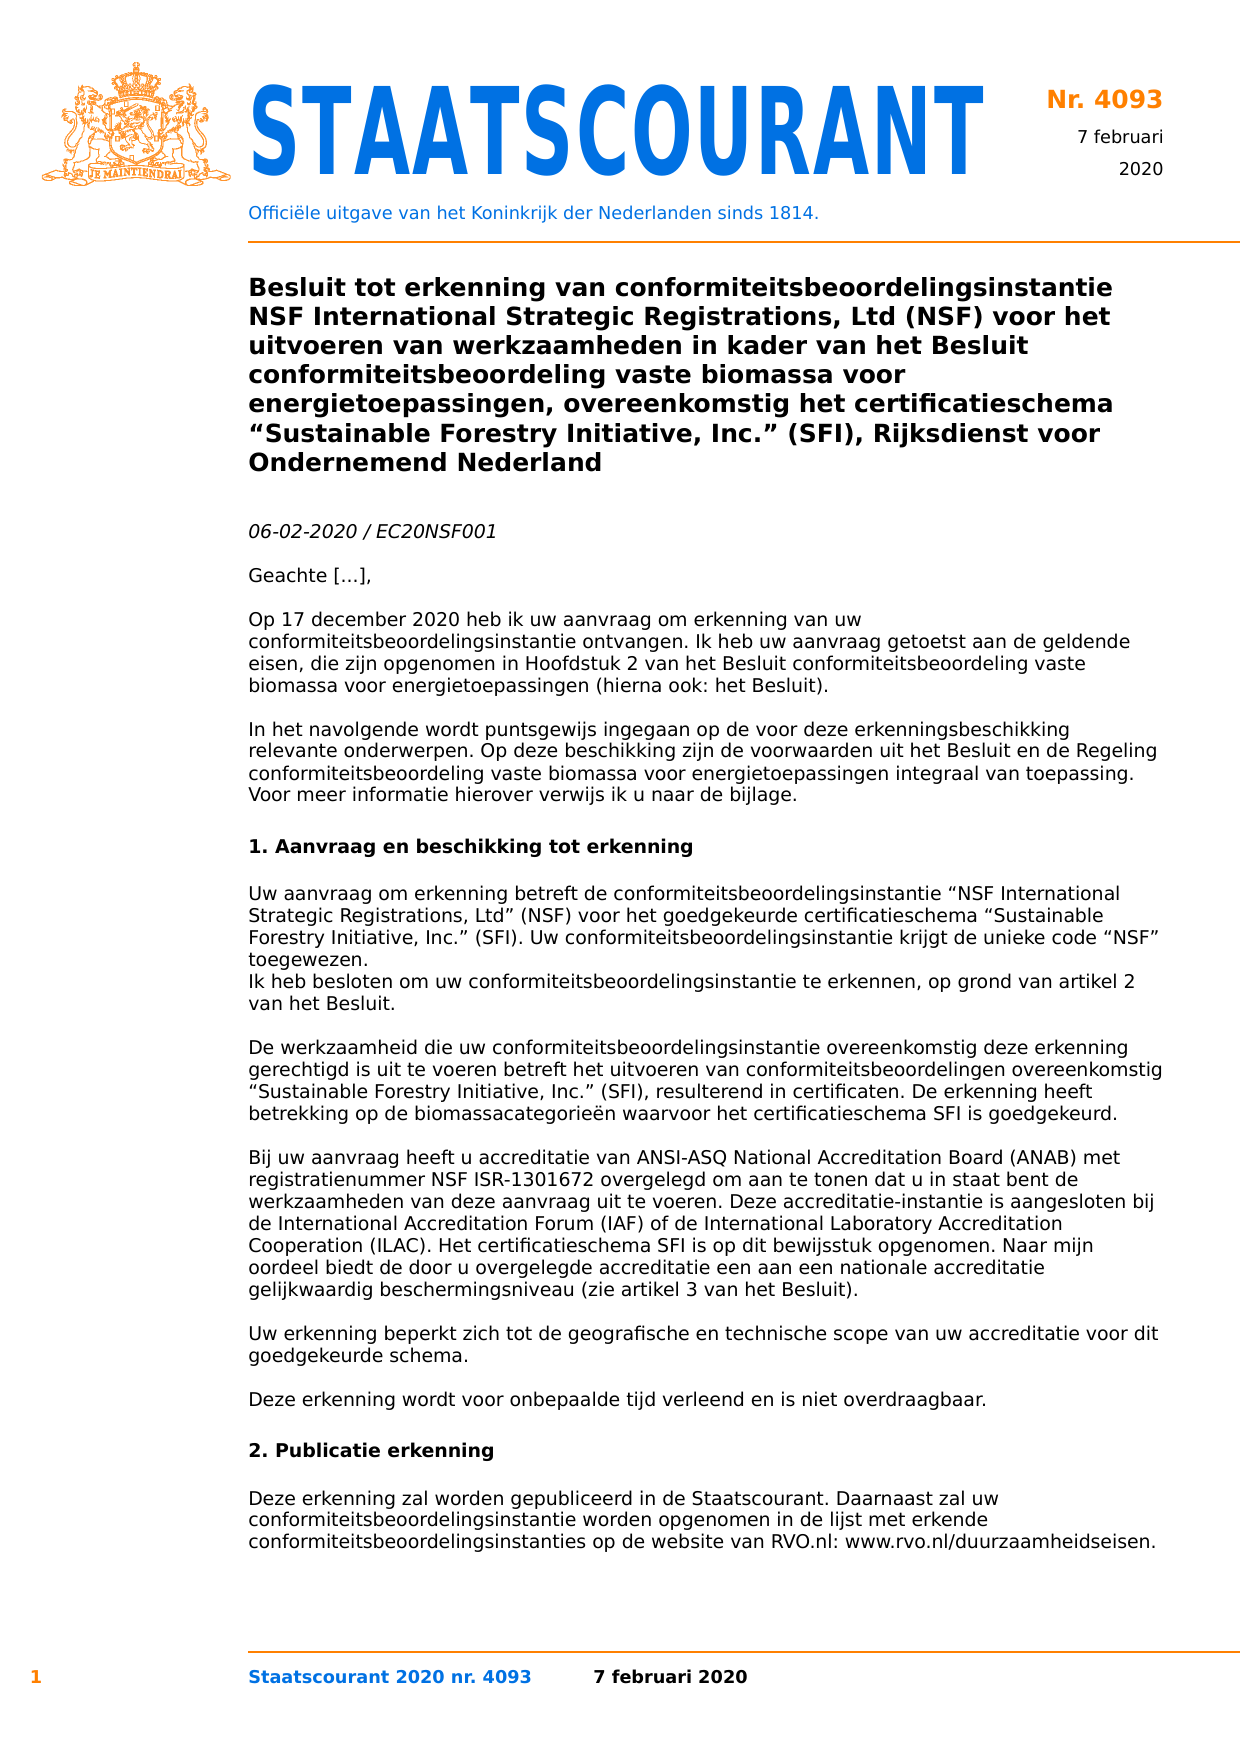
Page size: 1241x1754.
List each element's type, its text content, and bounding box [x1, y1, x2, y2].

table_cell 2020 [998, 153, 1240, 203]
text Uw aanvraag om erkenning betreft de conformiteitsbeoordelingsinstantie “NSF International Strategic Registrations, Ltd” (NSF) voor het goedgekeurde certificatieschema “Sustainable Forestry Initiative, Inc.” (SFI). Uw conformiteitsbeoordelingsinstantie krijgt de unieke code “NSF” toegewezen. [248, 883, 1163, 971]
text 06-02-2020 / EC20NSF001 [248, 521, 1163, 543]
text Uw erkenning beperkt zich tot de geografische en technische scope van uw accreditatie voor dit goedgekeurde schema. [248, 1323, 1163, 1367]
picture [41, 62, 231, 186]
table_header [25, 62, 248, 241]
subtitle 2. Publicatie erkenning [248, 1440, 1163, 1462]
table_cell Officiële uitgave van het Koninkrijk der Nederlanden sinds 1814. [248, 203, 1240, 241]
text Geachte [...], [248, 565, 1163, 587]
text De werkzaamheid die uw conformiteitsbeoordelingsinstantie overeenkomstig deze erkenning gerechtigd is uit te voeren betreft het uitvoeren van conformiteitsbeoordelingen overeenkomstig “Sustainable Forestry Initiative, Inc.” (SFI), resulterend in certificaten. De erkenning heeft betrekking op de biomassacategorieën waarvoor het certificatieschema SFI is goedgekeurd. [248, 1037, 1163, 1125]
table_header Nr. 4093 [998, 62, 1240, 121]
table_header STAATSCOURANT [248, 62, 998, 203]
text Op 17 december 2020 heb ik uw aanvraag om erkenning van uw conformiteitsbeoordelingsinstantie ontvangen. Ik heb uw aanvraag getoetst aan de geldende eisen, die zijn opgenomen in Hoofdstuk 2 van het Besluit conformiteitsbeoordeling vaste biomassa voor energietoepassingen (hierna ook: het Besluit). [248, 609, 1163, 697]
subtitle Besluit tot erkenning van conformiteitsbeoordelingsinstantie NSF International Strategic Registrations, Ltd (NSF) voor het uitvoeren van werkzaamheden in kader van het Besluit conformiteitsbeoordeling vaste biomassa voor energietoepassingen, overeenkomstig het certificatieschema “Sustainable Forestry Initiative, Inc.” (SFI), Rijksdienst voor Ondernemend Nederland [248, 273, 1163, 477]
text In het navolgende wordt puntsgewijs ingegaan op de voor deze erkenningsbeschikking relevante onderwerpen. Op deze beschikking zijn de voorwaarden uit het Besluit en de Regeling conformiteitsbeoordeling vaste biomassa voor energietoepassingen integraal van toepassing. Voor meer informatie hierover verwijs ik u naar de bijlage. [248, 718, 1163, 806]
subtitle 1. Aanvraag en beschikking tot erkenning [248, 836, 1163, 858]
text Ik heb besloten om uw conformiteitsbeoordelingsinstantie te erkennen, op grond van artikel 2 van het Besluit. [248, 971, 1163, 1015]
text Deze erkenning zal worden gepubliceerd in de Staatscourant. Daarnaast zal uw conformiteitsbeoordelingsinstantie worden opgenomen in de lijst met erkende conformiteitsbeoordelingsinstanties op de website van RVO.nl: www.rvo.nl/duurzaamheidseisen. [248, 1487, 1163, 1553]
text Bij uw aanvraag heeft u accreditatie van ANSI-ASQ National Accreditation Board (ANAB) met registratienummer NSF ISR-1301672 overgelegd om aan te tonen dat u in staat bent de werkzaamheden van deze aanvraag uit te voeren. Deze accreditatie-instantie is aangesloten bij de International Accreditation Forum (IAF) of de International Laboratory Accreditation Cooperation (ILAC). Het certificatieschema SFI is op dit bewijsstuk opgenomen. Naar mijn oordeel biedt de door u overgelegde accreditatie een aan een nationale accreditatie gelijkwaardig beschermingsniveau (zie artikel 3 van het Besluit). [248, 1147, 1163, 1301]
text Deze erkenning wordt voor onbepaalde tijd verleend en is niet overdraagbaar. [248, 1388, 1163, 1410]
table_cell 7 februari [998, 121, 1240, 153]
